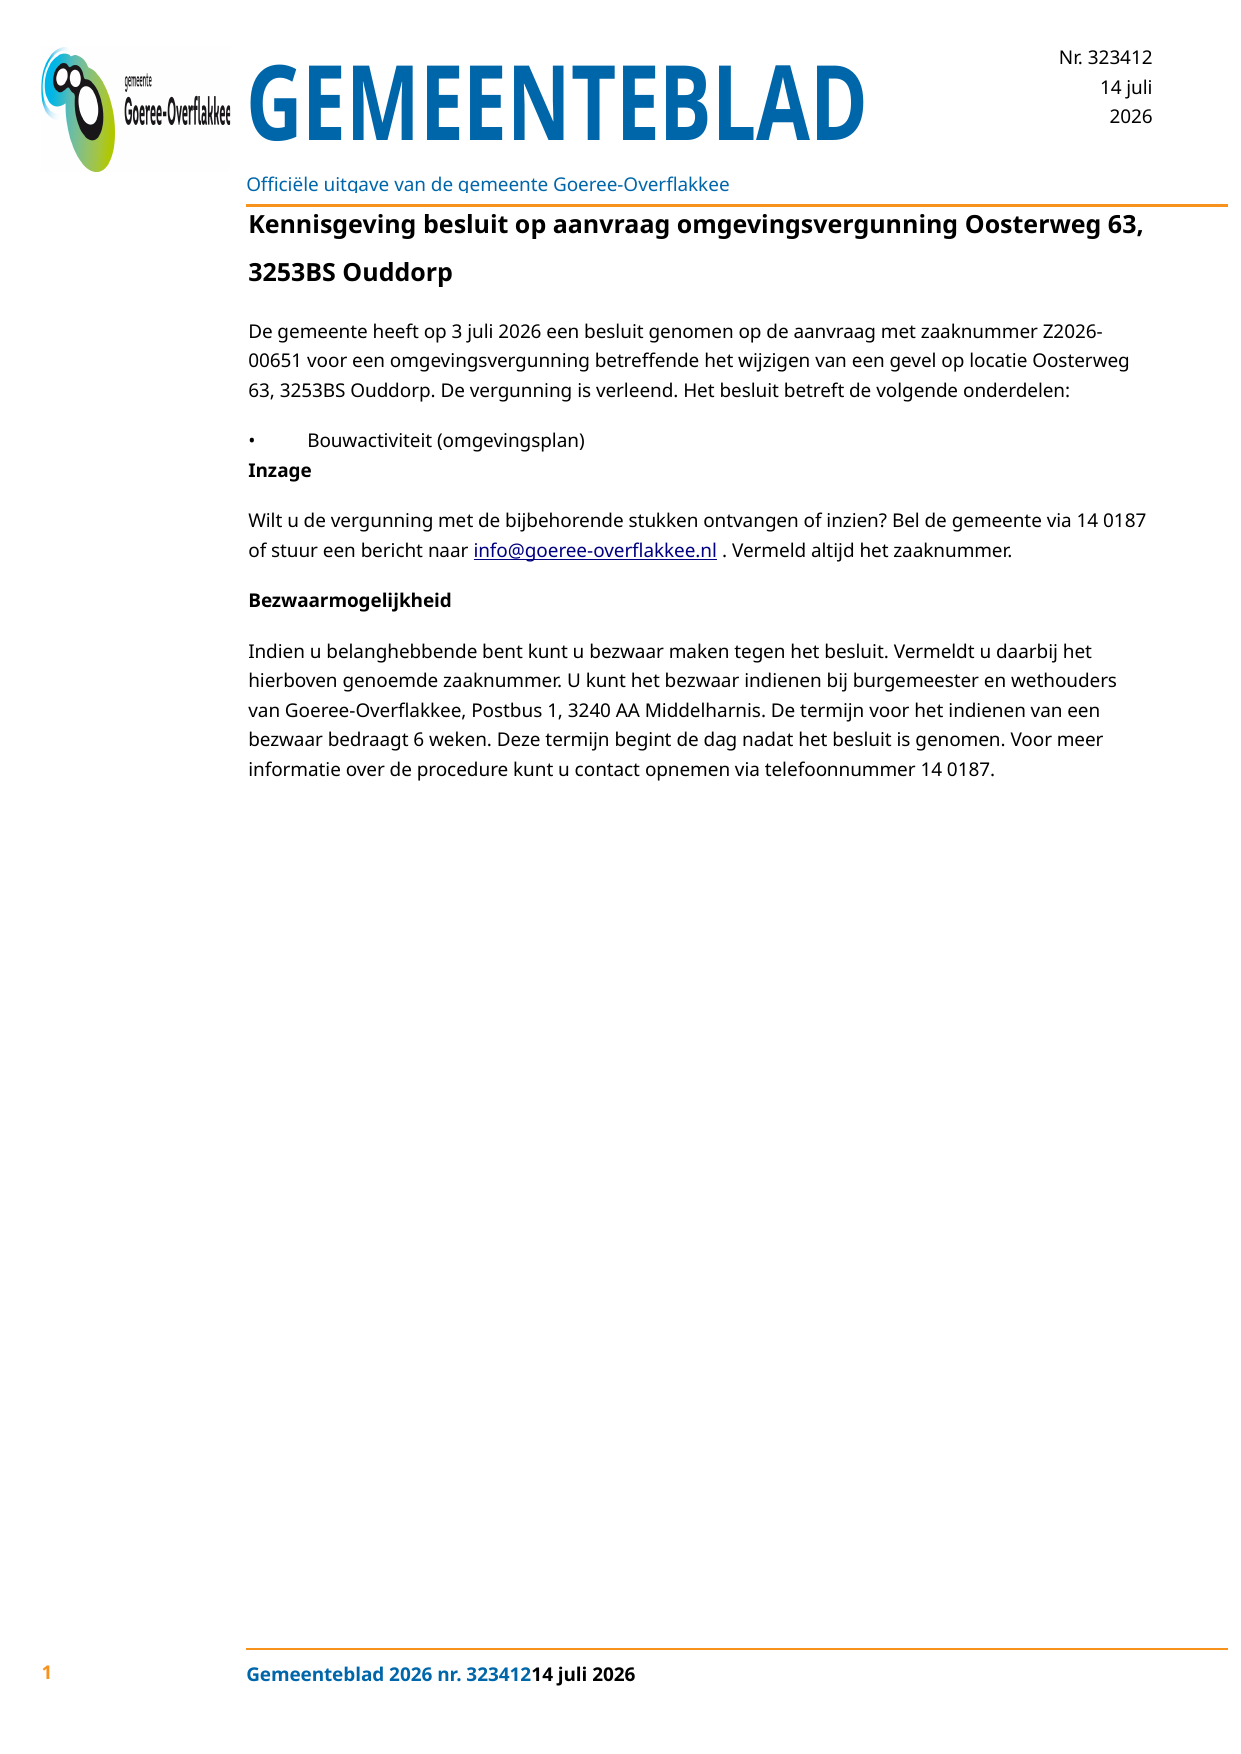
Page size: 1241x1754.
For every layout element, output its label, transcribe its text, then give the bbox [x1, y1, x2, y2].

text Kennisgeving besluit op aanvraag omgevingsvergunning Oosterweg 63, 3253BS Ouddorp [248, 207, 1152, 288]
list Bouwactiviteit (omgevingsplan) [248, 427, 1152, 453]
text De gemeente heeft op 3 juli 2026 een besluit genomen op de aanvraag met zaaknummer Z2026-00651 voor een omgevingsvergunning betreffende het wijzigen van een gevel op locatie Oosterweg 63, 3253BS Ouddorp. De vergunning is verleend. Het besluit betreft de volgende onderdelen: [248, 318, 1152, 403]
text Indien u belanghebbende bent kunt u bezwaar maken tegen het besluit. Vermeldt u daarbij het hierboven genoemde zaaknummer. U kunt het bezwaar indienen bij burgemeester en wethouders van Goeree-Overflakkee, Postbus 1, 3240 AA Middelharnis. De termijn voor het indienen van een bezwaar bedraagt 6 weken. Deze termijn begint de dag nadat het besluit is genomen. Voor meer informatie over de procedure kunt u contact opnemen via telefoonnummer 14 0187. [248, 638, 1152, 782]
picture [41, 47, 231, 172]
text Inzage [248, 457, 1152, 483]
text Bezwaarmogelijkheid [248, 587, 1152, 613]
text Wilt u de vergunning met de bijbehorende stukken ontvangen of inzien? Bel de gemeente via 14 0187 of stuur een bericht naar info@goeree-overflakkee.nl . Vermeld altijd het zaaknummer. [248, 507, 1152, 563]
